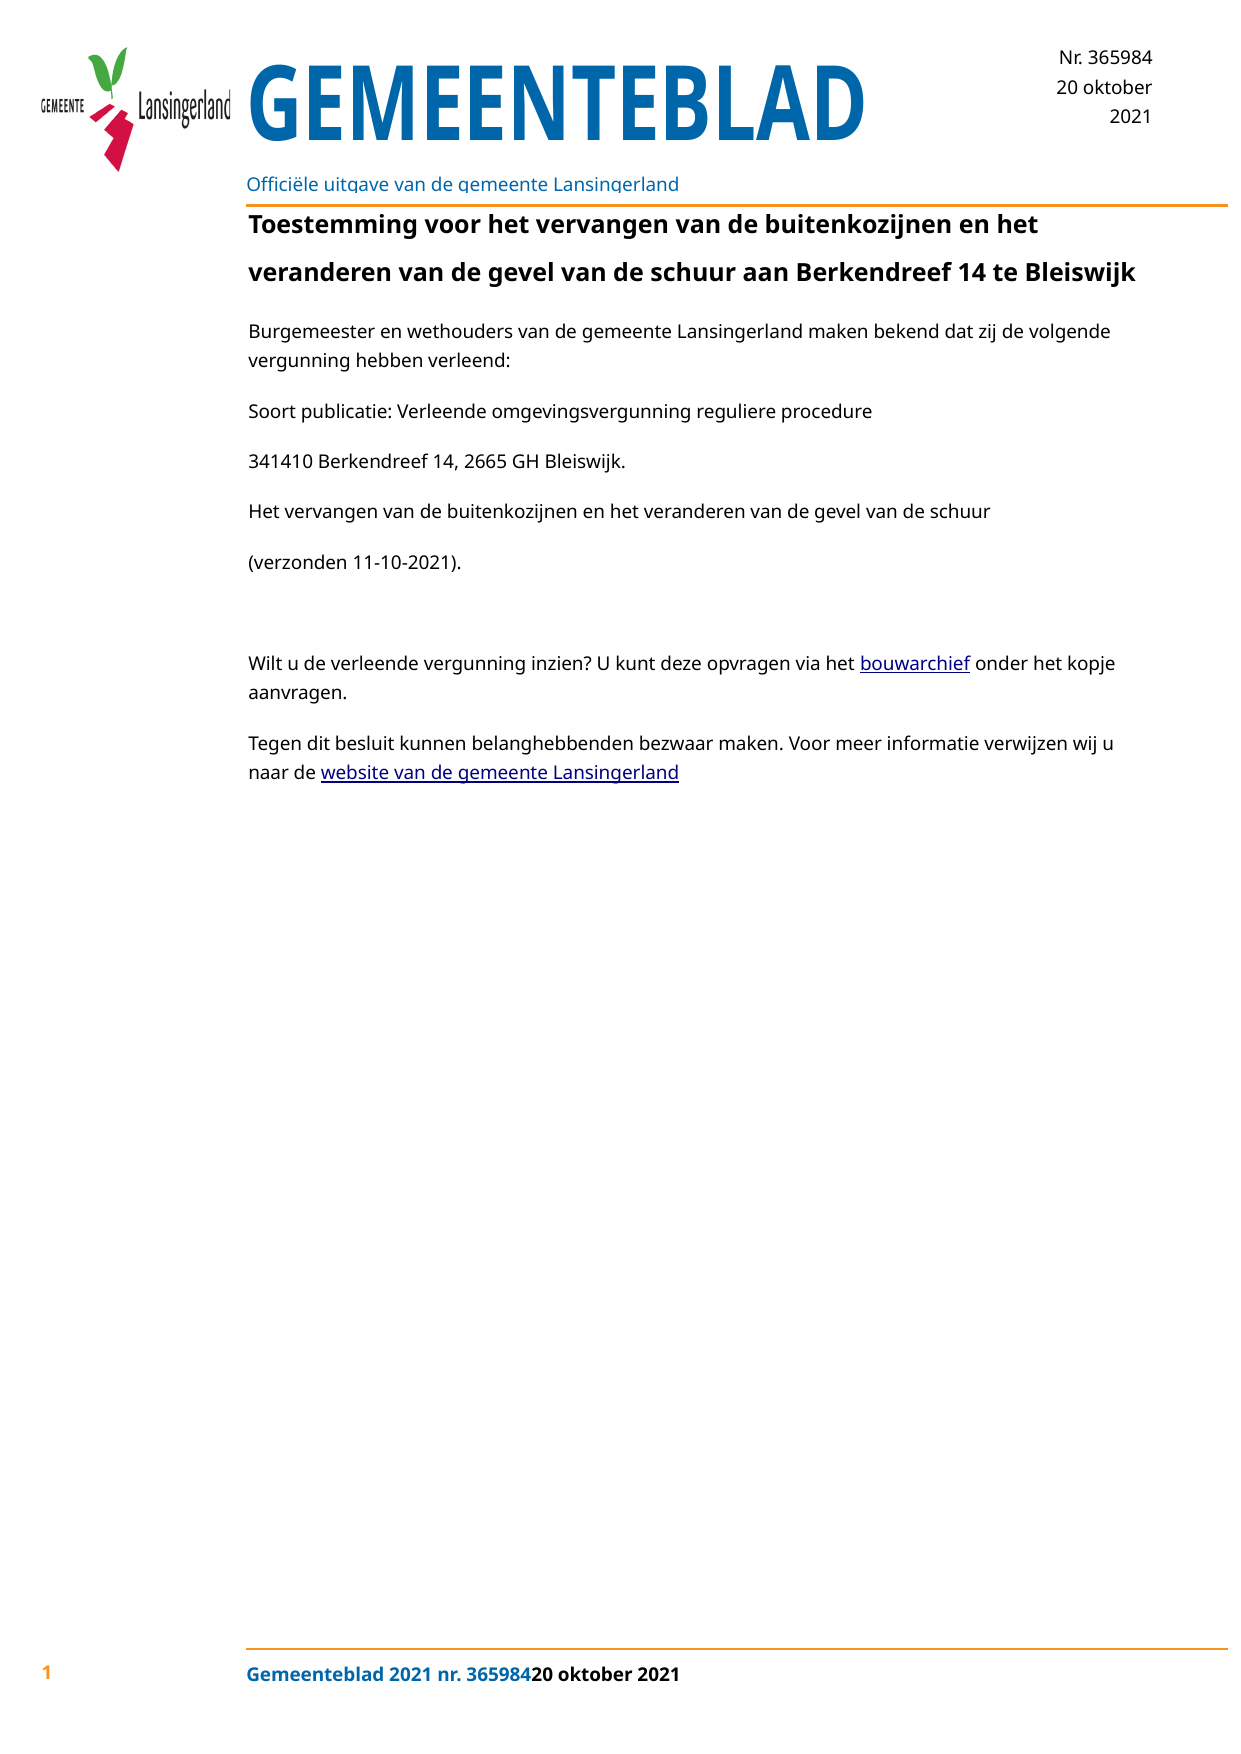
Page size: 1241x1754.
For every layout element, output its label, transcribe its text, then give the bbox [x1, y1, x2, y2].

text Het vervangen van de buitenkozijnen en het veranderen van de gevel van de schuur [248, 499, 1152, 524]
text 341410 Berkendreef 14, 2665 GH Bleiswijk. [248, 448, 1152, 474]
text Soort publicatie: Verleende omgevingsvergunning reguliere procedure [248, 398, 1152, 424]
text Tegen dit besluit kunnen belanghebbenden bezwaar maken. Voor meer informatie verwijzen wij u naar de website van de gemeente Lansingerland [248, 730, 1152, 785]
text Wilt u de verleende vergunning inzien? U kunt deze opvragen via het bouwarchief onder het kopje aanvragen. [248, 650, 1152, 705]
text Burgemeester en wethouders van de gemeente Lansingerland maken bekend dat zij de volgende vergunning hebben verleend: [248, 318, 1152, 373]
text (verzonden 11-10-2021). [248, 549, 1152, 575]
picture [41, 47, 231, 172]
text Toestemming voor het vervangen van de buitenkozijnen en het veranderen van de gevel van de schuur aan Berkendreef 14 te Bleiswijk [248, 207, 1152, 288]
